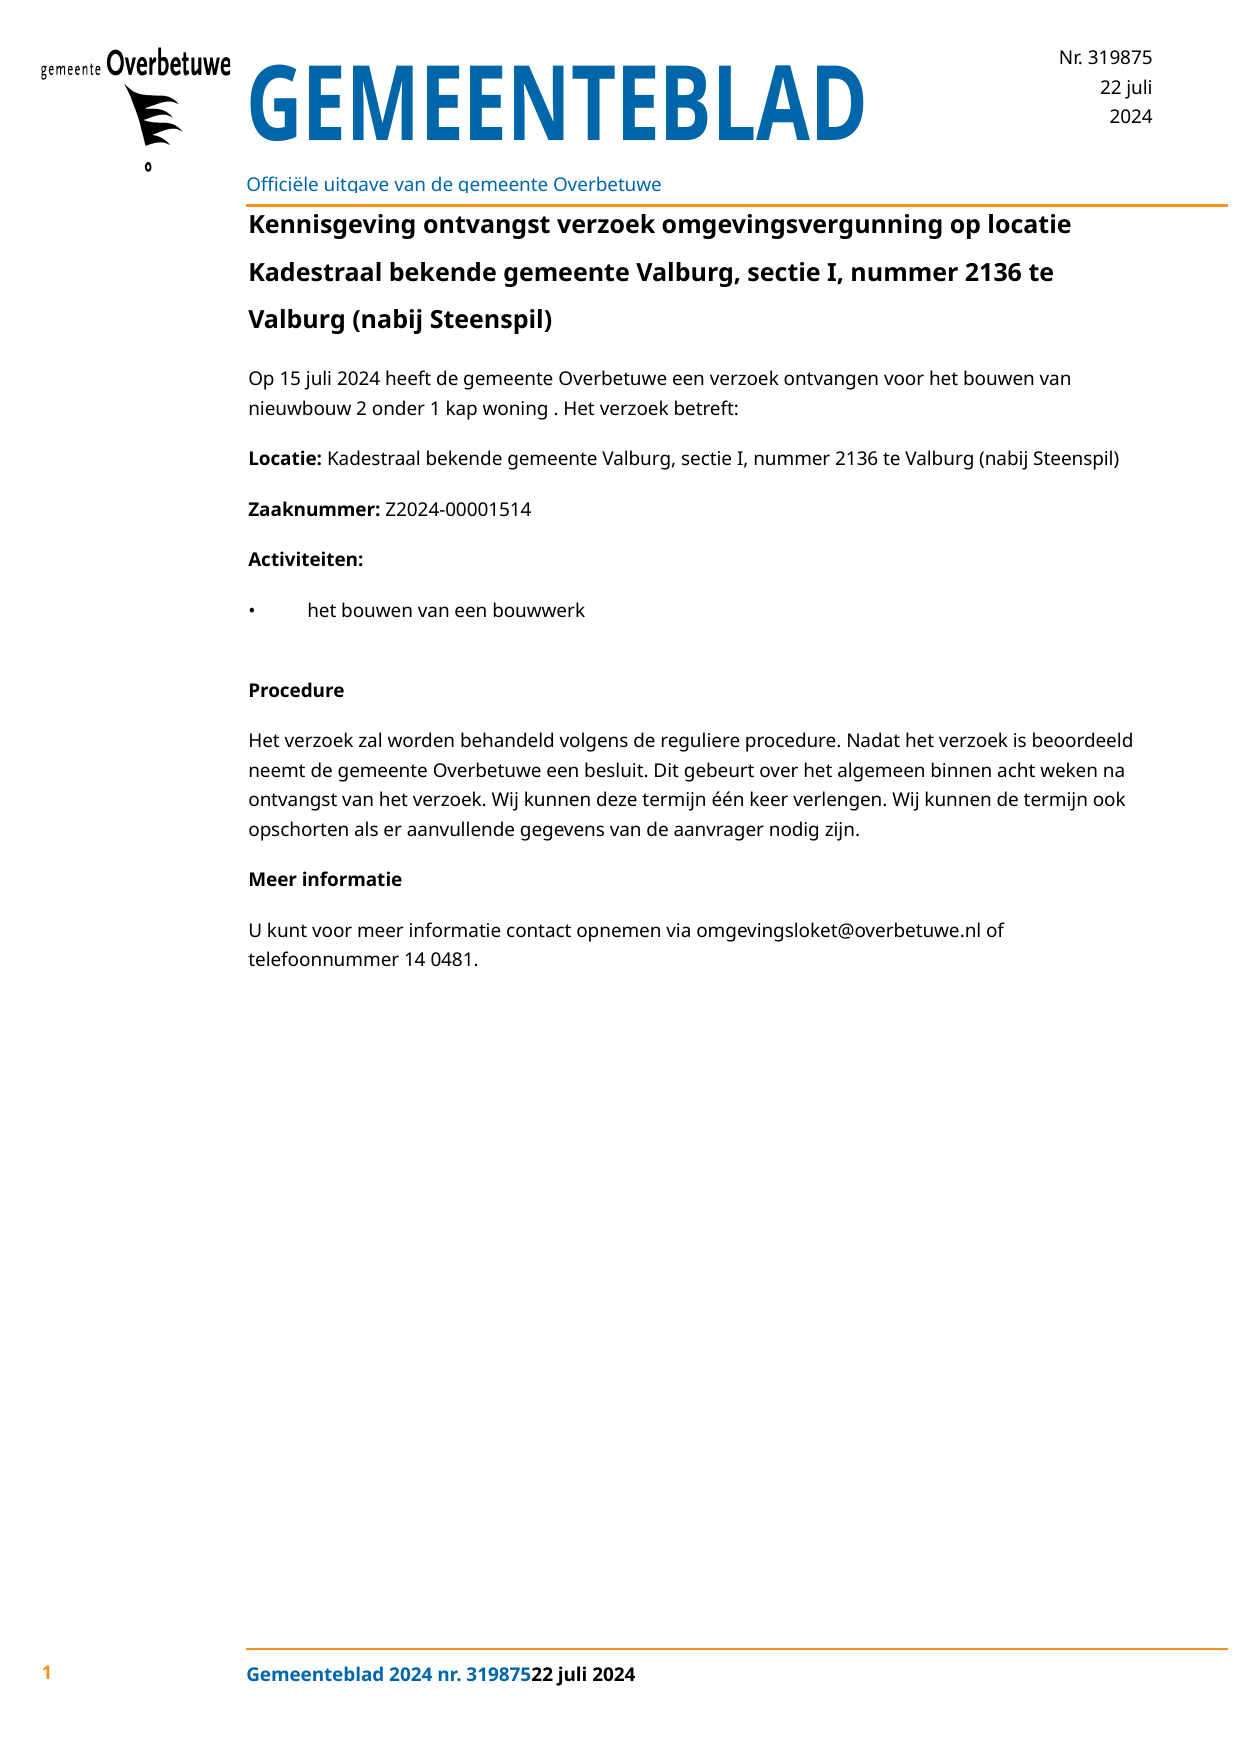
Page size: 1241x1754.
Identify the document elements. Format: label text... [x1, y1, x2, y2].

text Locatie: Kadestraal bekende gemeente Valburg, sectie I, nummer 2136 te Valburg (nabij Steenspil) [248, 446, 1152, 471]
text Kennisgeving ontvangst verzoek omgevingsvergunning op locatie Kadestraal bekende gemeente Valburg, sectie I, nummer 2136 te Valburg (nabij Steenspil) [248, 207, 1152, 336]
text Zaaknummer: Z2024-00001514 [248, 496, 1152, 522]
text Meer informatie [248, 866, 1152, 892]
list het bouwen van een bouwwerk [248, 597, 1152, 622]
text U kunt voor meer informatie contact opnemen via omgevingsloket@overbetuwe.nl of telefoonnummer 14 0481. [248, 917, 1152, 972]
text Procedure [248, 677, 1152, 702]
picture [41, 47, 231, 172]
text Op 15 juli 2024 heeft de gemeente Overbetuwe een verzoek ontvangen voor het bouwen van nieuwbouw 2 onder 1 kap woning . Het verzoek betreft: [248, 366, 1152, 421]
text Het verzoek zal worden behandeld volgens de reguliere procedure. Nadat het verzoek is beoordeeld neemt de gemeente Overbetuwe een besluit. Dit gebeurt over het algemeen binnen acht weken na ontvangst van het verzoek. Wij kunnen deze termijn één keer verlengen. Wij kunnen de termijn ook opschorten als er aanvullende gegevens van de aanvrager nodig zijn. [248, 727, 1152, 842]
text Activiteiten: [248, 546, 1152, 572]
